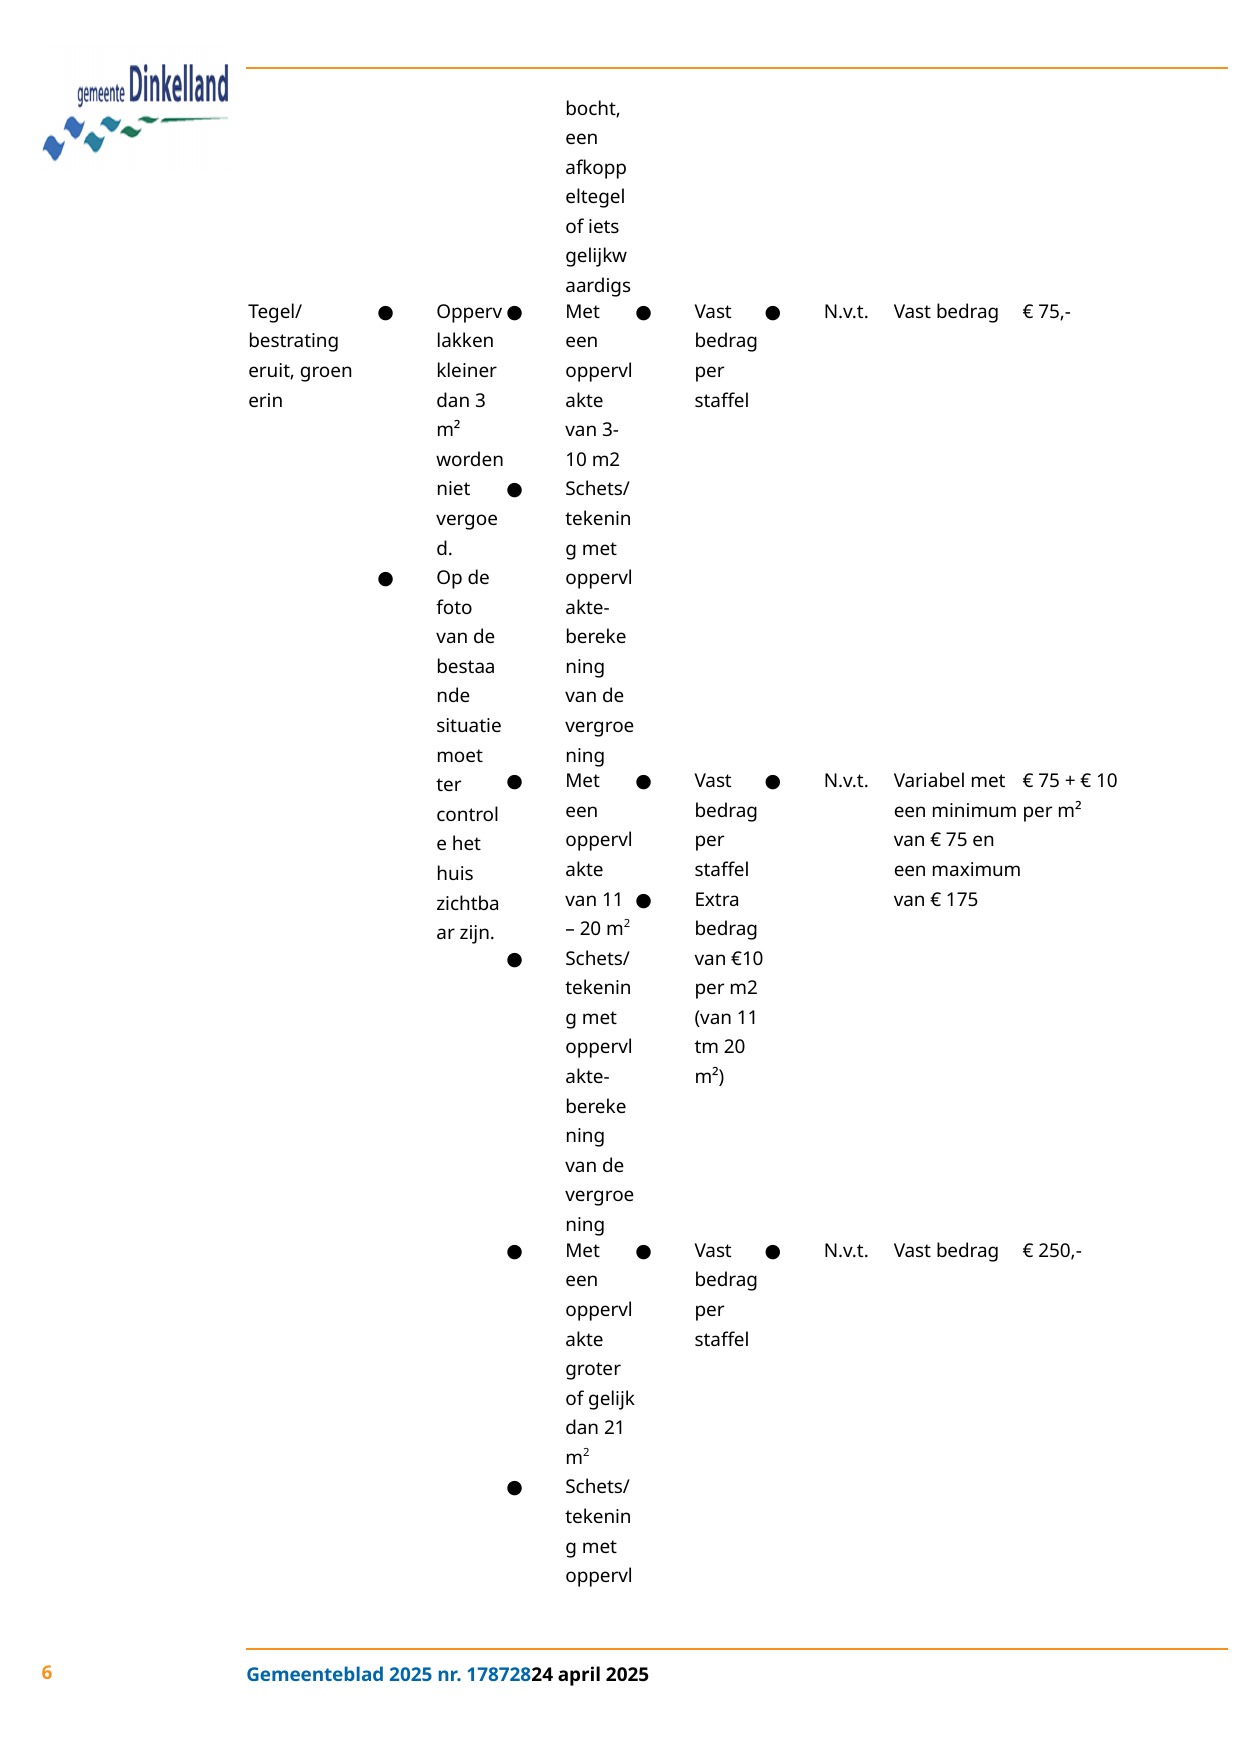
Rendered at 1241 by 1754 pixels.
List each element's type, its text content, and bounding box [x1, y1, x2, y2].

table_cell [1023, 95, 1152, 298]
table_cell € 250,- [1023, 1237, 1152, 1588]
table_cell bocht, een afkoppeltegel of iets gelijkwaardigs [506, 95, 635, 298]
table_cell Met een oppervlakte groter of gelijk dan 21 m2 Schets/tekening met oppervl [506, 1237, 635, 1588]
table_cell Vast bedrag per staffel [635, 1237, 764, 1588]
picture [41, 47, 231, 172]
table_cell Met een oppervlakte van 11 – 20 m2 Schets/tekening met oppervlakte-berekening van de vergroening [506, 768, 635, 1237]
table_cell Oppervlakken kleiner dan 3 m² worden niet vergoed. Op de foto van de bestaande situatie moet ter controle het huis zichtbaar zijn. [377, 298, 506, 1588]
table_cell Vast bedrag per staffel Extra bedrag van €10 per m2 (van 11 tm 20 m²) [635, 768, 764, 1237]
table_cell [894, 95, 1022, 298]
table_cell € 75 + € 10 per m² [1023, 768, 1152, 1237]
table_cell [377, 95, 506, 298]
table_cell Vast bedrag [894, 1237, 1022, 1588]
table_cell N.v.t. [764, 1237, 893, 1588]
table_cell € 75,- [1023, 298, 1152, 767]
table_cell Vast bedrag per staffel [635, 298, 764, 767]
table_cell [764, 95, 893, 298]
table_cell N.v.t. [764, 768, 893, 1237]
table_cell N.v.t. [764, 298, 893, 767]
table_cell [248, 95, 377, 298]
table_cell [635, 95, 764, 298]
table_cell Met een oppervlakte van 3- 10 m2 Schets/tekening met oppervlakte-berekening van de vergroening [506, 298, 635, 767]
table_cell Tegel/bestrating eruit, groen erin [248, 298, 377, 1588]
table_cell Vast bedrag [894, 298, 1022, 767]
table_cell Variabel met een minimum van € 75 en een maximum van € 175 [894, 768, 1022, 1237]
